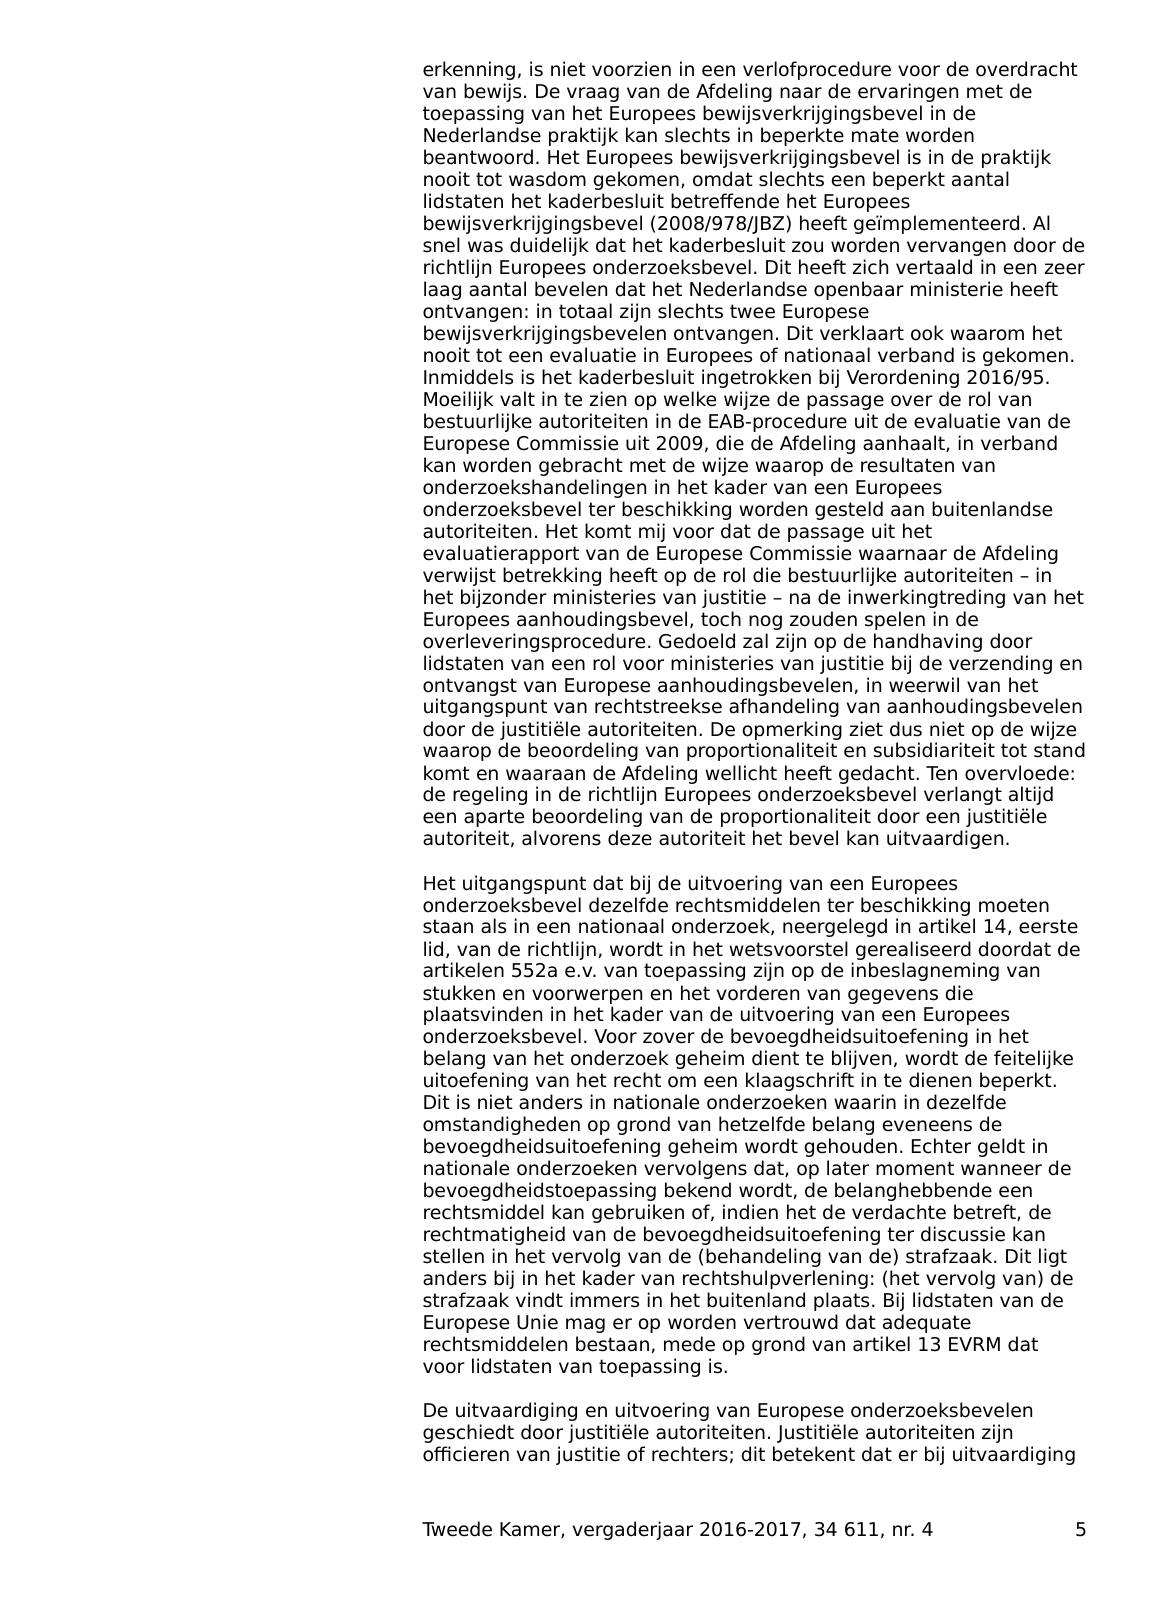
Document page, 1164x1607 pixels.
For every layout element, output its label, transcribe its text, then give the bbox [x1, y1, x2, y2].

text De uitvaardiging en uitvoering van Europese onderzoeksbevelen geschiedt door justitiële autoriteiten. Justitiële autoriteiten zijn officieren van justitie of rechters; dit betekent dat er bij uitvaardiging [422, 1400, 1087, 1466]
text Moeilijk valt in te zien op welke wijze de passage over de rol van bestuurlijke autoriteiten in de EAB-procedure uit de evaluatie van de Europese Commissie uit 2009, die de Afdeling aanhaalt, in verband kan worden gebracht met de wijze waarop de resultaten van onderzoekshandelingen in het kader van een Europees onderzoeksbevel ter beschikking worden gesteld aan buitenlandse autoriteiten. Het komt mij voor dat de passage uit het evaluatierapport van de Europese Commissie waarnaar de Afdeling verwijst betrekking heeft op de rol die bestuurlijke autoriteiten – in het bijzonder ministeries van justitie – na de inwerkingtreding van het Europees aanhoudingsbevel, toch nog zouden spelen in de overleveringsprocedure. Gedoeld zal zijn op de handhaving door lidstaten van een rol voor ministeries van justitie bij de verzending en ontvangst van Europese aanhoudingsbevelen, in weerwil van het uitgangspunt van rechtstreekse afhandeling van aanhoudingsbevelen door de justitiële autoriteiten. De opmerking ziet dus niet op de wijze waarop de beoordeling van proportionaliteit en subsidiariteit tot stand komt en waaraan de Afdeling wellicht heeft gedacht. Ten overvloede: de regeling in de richtlijn Europees onderzoeksbevel verlangt altijd een aparte beoordeling van de proportionaliteit door een justitiële autoriteit, alvorens deze autoriteit het bevel kan uitvaardigen. [422, 389, 1087, 850]
text erkenning, is niet voorzien in een verlofprocedure voor de overdracht van bewijs. De vraag van de Afdeling naar de ervaringen met de toepassing van het Europees bewijsverkrijgingsbevel in de Nederlandse praktijk kan slechts in beperkte mate worden beantwoord. Het Europees bewijsverkrijgingsbevel is in de praktijk nooit tot wasdom gekomen, omdat slechts een beperkt aantal lidstaten het kaderbesluit betreffende het Europees bewijsverkrijgingsbevel (2008/978/JBZ) heeft geïmplementeerd. Al snel was duidelijk dat het kaderbesluit zou worden vervangen door de richtlijn Europees onderzoeksbevel. Dit heeft zich vertaald in een zeer laag aantal bevelen dat het Nederlandse openbaar ministerie heeft ontvangen: in totaal zijn slechts twee Europese bewijsverkrijgingsbevelen ontvangen. Dit verklaart ook waarom het nooit tot een evaluatie in Europees of nationaal verband is gekomen. Inmiddels is het kaderbesluit ingetrokken bij Verordening 2016/95. [422, 59, 1087, 389]
text Het uitgangspunt dat bij de uitvoering van een Europees onderzoeksbevel dezelfde rechtsmiddelen ter beschikking moeten staan als in een nationaal onderzoek, neergelegd in artikel 14, eerste lid, van de richtlijn, wordt in het wetsvoorstel gerealiseerd doordat de artikelen 552a e.v. van toepassing zijn op de inbeslagneming van stukken en voorwerpen en het vorderen van gegevens die plaatsvinden in het kader van de uitvoering van een Europees onderzoeksbevel. Voor zover de bevoegdheidsuitoefening in het belang van het onderzoek geheim dient te blijven, wordt de feitelijke uitoefening van het recht om een klaagschrift in te dienen beperkt. Dit is niet anders in nationale onderzoeken waarin in dezelfde omstandigheden op grond van hetzelfde belang eveneens de bevoegdheidsuitoefening geheim wordt gehouden. Echter geldt in nationale onderzoeken vervolgens dat, op later moment wanneer de bevoegdheidstoepassing bekend wordt, de belanghebbende een rechtsmiddel kan gebruiken of, indien het de verdachte betreft, de rechtmatigheid van de bevoegdheidsuitoefening ter discussie kan stellen in het vervolg van de (behandeling van de) strafzaak. Dit ligt anders bij in het kader van rechtshulpverlening: (het vervolg van) de strafzaak vindt immers in het buitenland plaats. Bij lidstaten van de Europese Unie mag er op worden vertrouwd dat adequate rechtsmiddelen bestaan, mede op grond van artikel 13 EVRM dat voor lidstaten van toepassing is. [422, 872, 1087, 1378]
